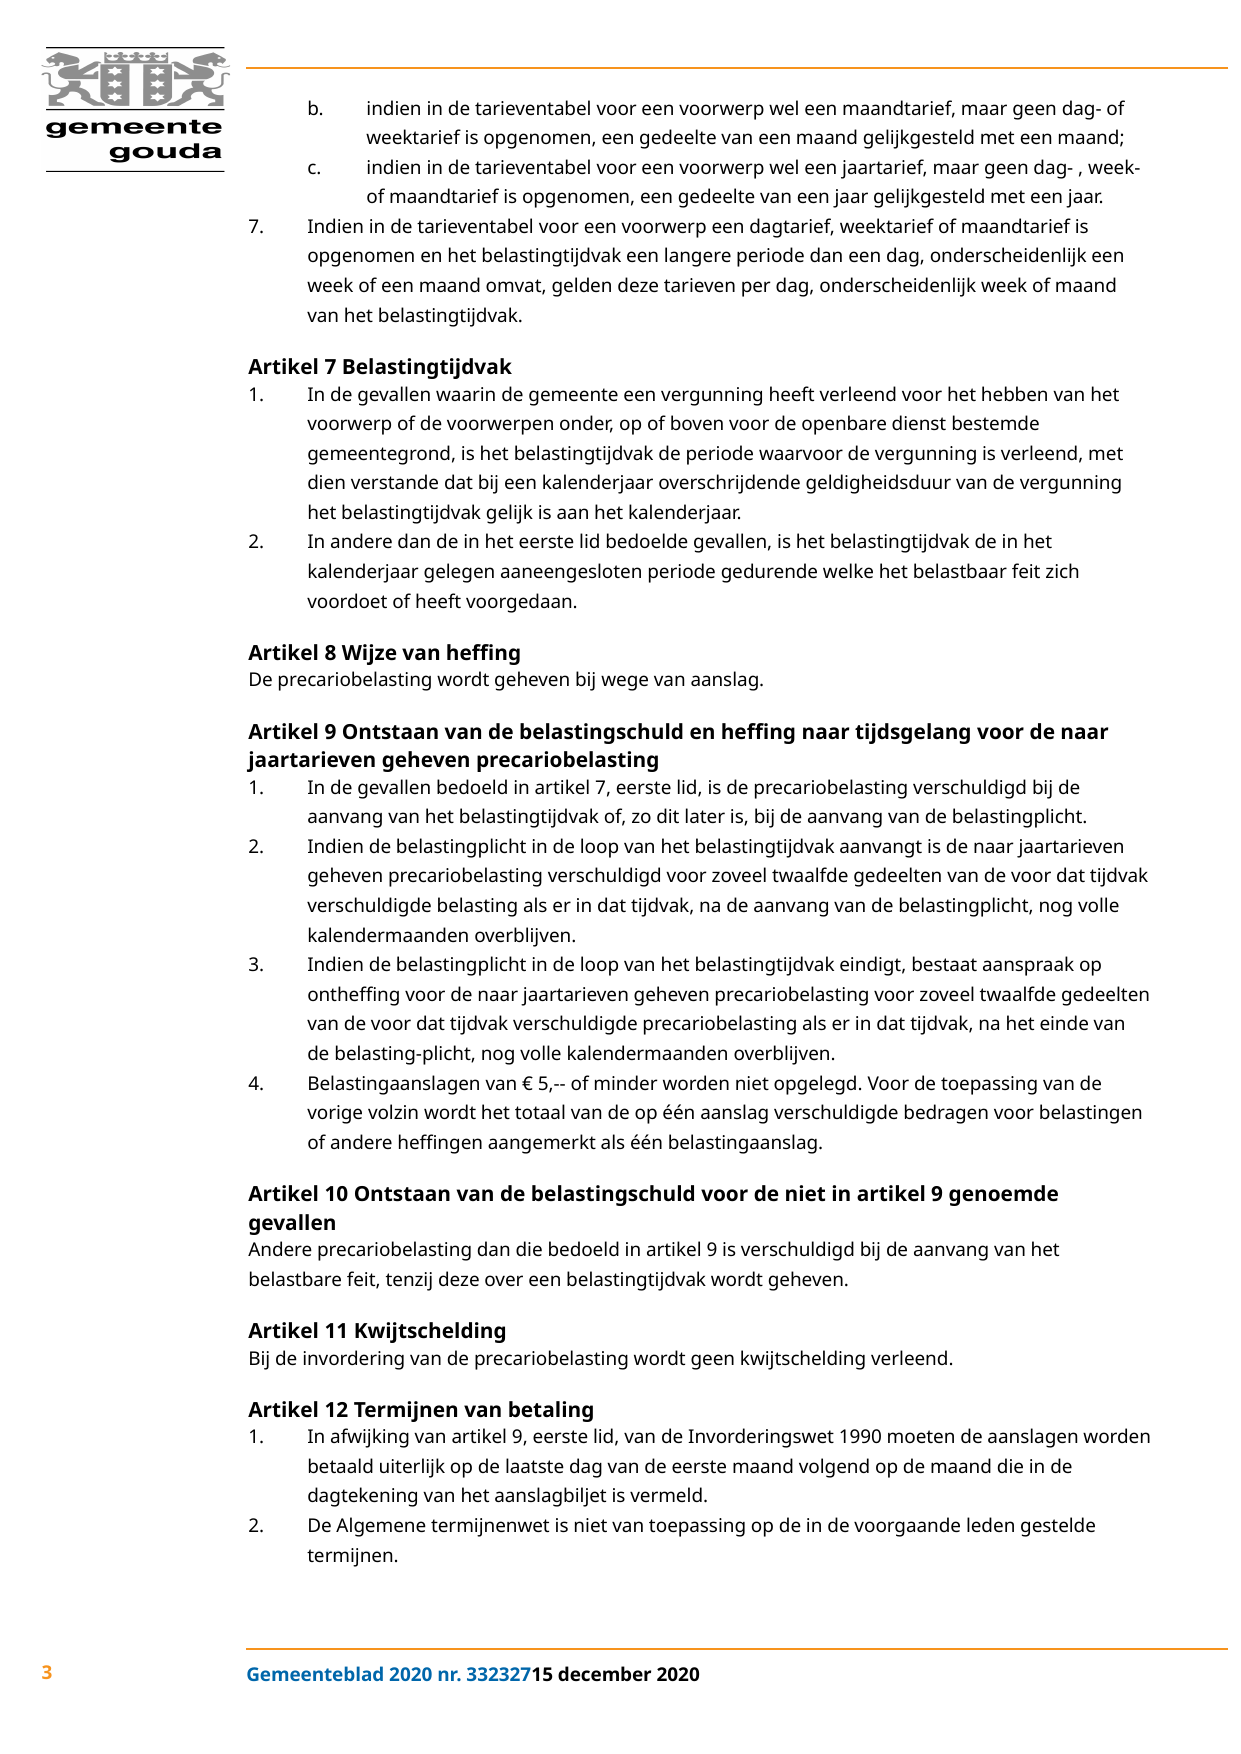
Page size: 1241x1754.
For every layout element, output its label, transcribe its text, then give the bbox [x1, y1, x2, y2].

list In de gevallen waarin de gemeente een vergunning heeft verleend voor het hebben van het voorwerp of de voorwerpen onder, op of boven voor de openbare dienst bestemde gemeentegrond, is het belastingtijdvak de periode waarvoor de vergunning is verleend, met dien verstande dat bij een kalenderjaar overschrijdende geldigheidsduur van de vergunning het belastingtijdvak gelijk is aan het kalenderjaar. [248, 381, 1152, 525]
list indien in de tarieventabel voor een voorwerp wel een jaartarief, maar geen dag- , week- of maandtarief is opgenomen, een gedeelte van een jaar gelijkgesteld met een jaar. [307, 154, 1152, 209]
list In de gevallen bedoeld in artikel 7, eerste lid, is de precariobelasting verschuldigd bij de aanvang van het belastingtijdvak of, zo dit later is, bij de aanvang van de belastingplicht. [248, 774, 1152, 829]
text Artikel 11 Kwijtschelding [248, 1316, 1152, 1345]
list Belastingaanslagen van € 5,-- of minder worden niet opgelegd. Voor de toepassing van de vorige volzin wordt het totaal van de op één aanslag verschuldigde bedragen voor belastingen of andere heffingen aangemerkt als één belastingaanslag. [248, 1070, 1152, 1155]
text Andere precariobelasting dan die bedoeld in artikel 9 is verschuldigd bij de aanvang van het belastbare feit, tenzij deze over een belastingtijdvak wordt geheven. [248, 1236, 1152, 1292]
list In afwijking van artikel 9, eerste lid, van de Invorderingswet 1990 moeten de aanslagen worden betaald uiterlijk op de laatste dag van de eerste maand volgend op de maand die in de dagtekening van het aanslagbiljet is vermeld. [248, 1423, 1152, 1508]
text Artikel 7 Belastingtijdvak [248, 352, 1152, 381]
text De precariobelasting wordt geheven bij wege van aanslag. [248, 667, 1152, 692]
list Indien in de tarieventabel voor een voorwerp een dagtarief, weektarief of maandtarief is opgenomen en het belastingtijdvak een langere periode dan een dag, onderscheidenlijk een week of een maand omvat, gelden deze tarieven per dag, onderscheidenlijk week of maand van het belastingtijdvak. [248, 213, 1152, 328]
text Artikel 12 Termijnen van betaling [248, 1395, 1152, 1423]
text Artikel 9 Ontstaan van de belastingschuld en heffing naar tijdsgelang voor de naar jaartarieven geheven precariobelasting [248, 717, 1152, 774]
list In andere dan de in het eerste lid bedoelde gevallen, is het belastingtijdvak de in het kalenderjaar gelegen aaneengesloten periode gedurende welke het belastbaar feit zich voordoet of heeft voorgedaan. [248, 529, 1152, 613]
text Artikel 8 Wijze van heffing [248, 638, 1152, 667]
list Indien de belastingplicht in de loop van het belastingtijdvak aanvangt is de naar jaartarieven geheven precariobelasting verschuldigd voor zoveel twaalfde gedeelten van de voor dat tijdvak verschuldigde belasting als er in dat tijdvak, na de aanvang van de belastingplicht, nog volle kalendermaanden overblijven. [248, 833, 1152, 948]
list indien in de tarieventabel voor een voorwerp wel een maandtarief, maar geen dag- of weektarief is opgenomen, een gedeelte van een maand gelijkgesteld met een maand; [307, 95, 1152, 150]
list Indien de belastingplicht in de loop van het belastingtijdvak eindigt, bestaat aanspraak op ontheffing voor de naar jaartarieven geheven precariobelasting voor zoveel twaalfde gedeelten van de voor dat tijdvak verschuldigde precariobelasting als er in dat tijdvak, na het einde van de belasting-plicht, nog volle kalendermaanden overblijven. [248, 951, 1152, 1066]
text Artikel 10 Ontstaan van de belastingschuld voor de niet in artikel 9 genoemde gevallen [248, 1179, 1152, 1236]
text Bij de invordering van de precariobelasting wordt geen kwijtschelding verleend. [248, 1345, 1152, 1370]
list De Algemene termijnenwet is niet van toepassing op de in de voorgaande leden gestelde termijnen. [248, 1512, 1152, 1568]
picture [41, 47, 231, 172]
